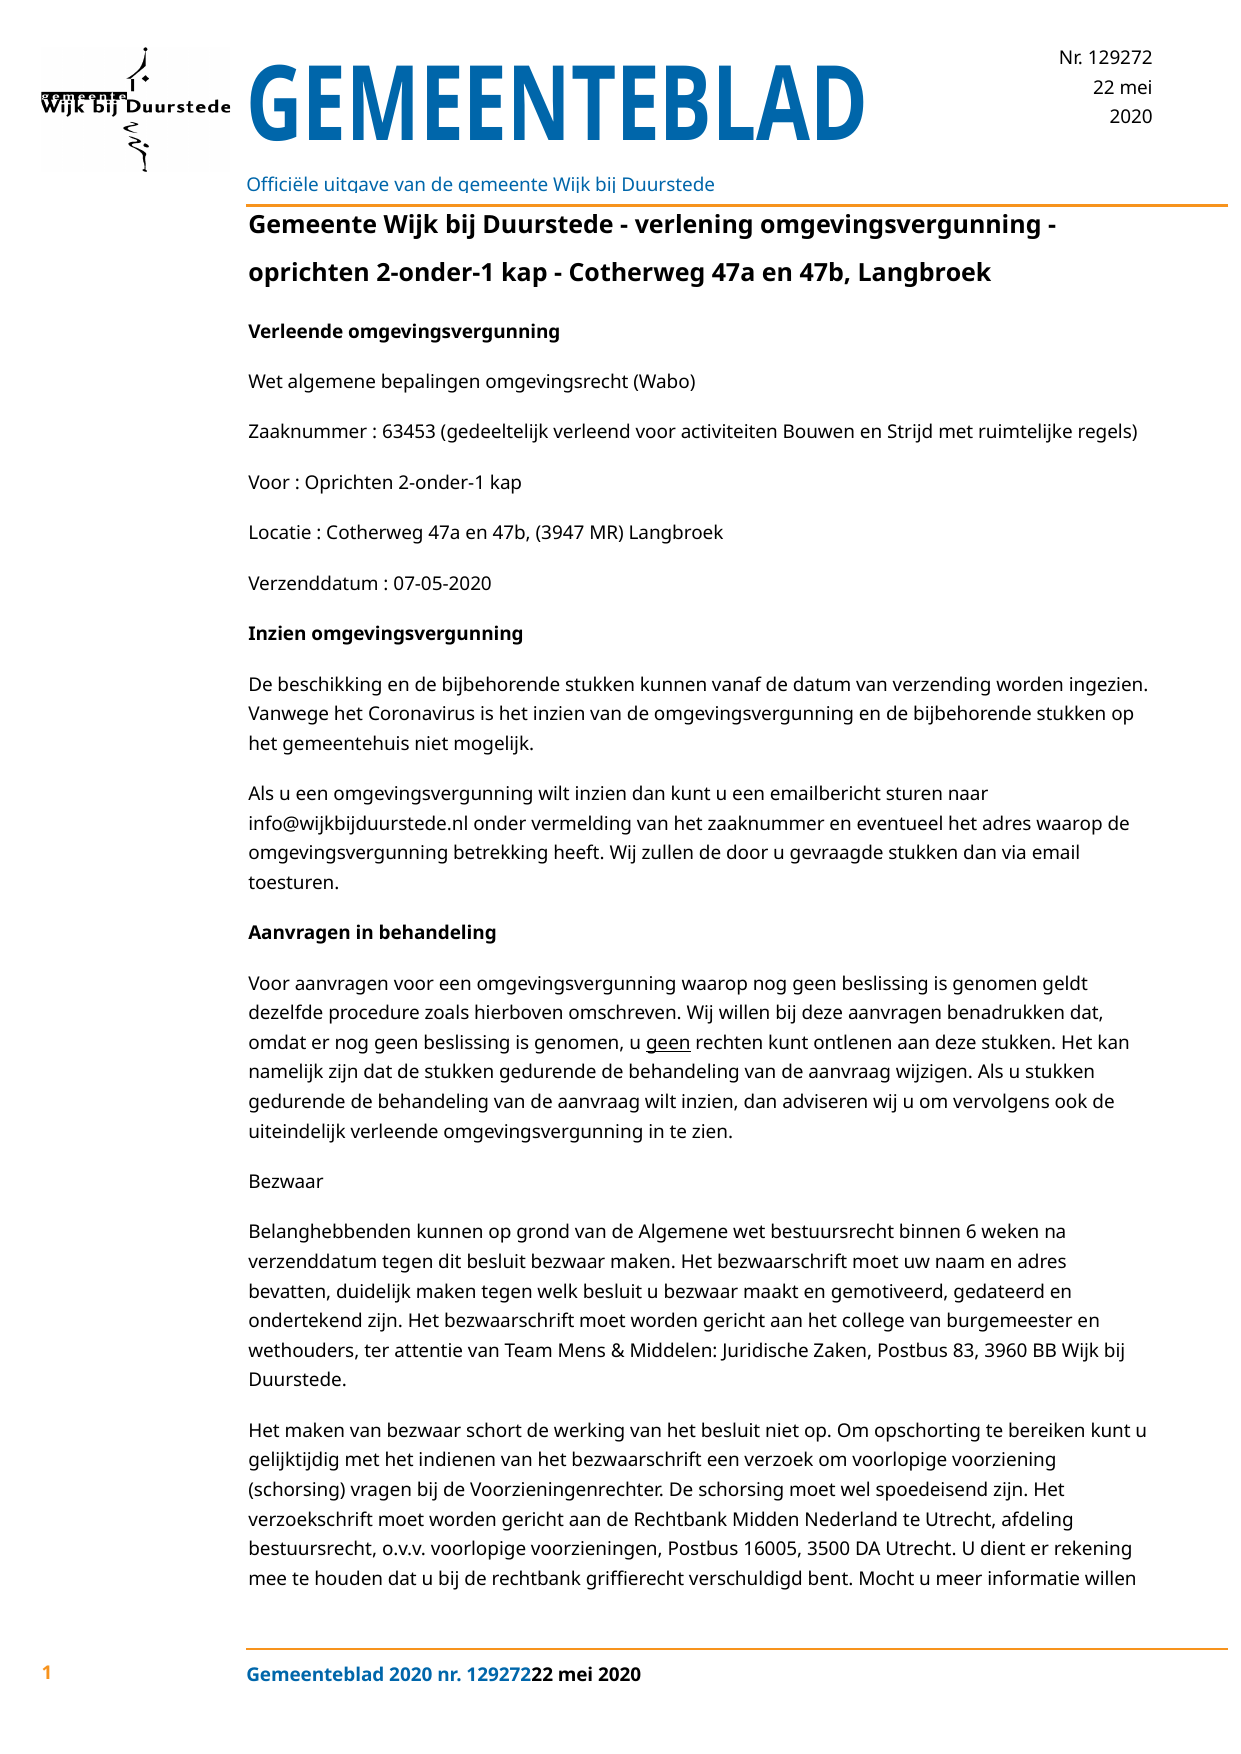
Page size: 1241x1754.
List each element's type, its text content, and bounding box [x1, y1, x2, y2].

text Locatie : Cotherweg 47a en 47b, (3947 MR) Langbroek [248, 519, 1152, 545]
text Inzien omgevingsvergunning [248, 620, 1152, 646]
text Zaaknummer : 63453 (gedeeltelijk verleend voor activiteiten Bouwen en Strijd met ruimtelijke regels) [248, 419, 1152, 444]
text De beschikking en de bijbehorende stukken kunnen vanaf de datum van verzending worden ingezien. Vanwege het Coronavirus is het inzien van de omgevingsvergunning en de bijbehorende stukken op het gemeentehuis niet mogelijk. [248, 671, 1152, 756]
text Voor : Oprichten 2-onder-1 kap [248, 469, 1152, 495]
text Voor aanvragen voor een omgevingsvergunning waarop nog geen beslissing is genomen geldt dezelfde procedure zoals hierboven omschreven. Wij willen bij deze aanvragen benadrukken dat, omdat er nog geen beslissing is genomen, u geen rechten kunt ontlenen aan deze stukken. Het kan namelijk zijn dat de stukken gedurende de behandeling van de aanvraag wijzigen. Als u stukken gedurende de behandeling van de aanvraag wilt inzien, dan adviseren wij u om vervolgens ook de uiteindelijk verleende omgevingsvergunning in te zien. [248, 970, 1152, 1144]
picture [41, 47, 231, 172]
text Gemeente Wijk bij Duurstede - verlening omgevingsvergunning - oprichten 2-onder-1 kap - Cotherweg 47a en 47b, Langbroek [248, 207, 1152, 288]
text Verzenddatum : 07-05-2020 [248, 570, 1152, 596]
text Verleende omgevingsvergunning [248, 318, 1152, 344]
text Bezwaar [248, 1168, 1152, 1194]
text Als u een omgevingsvergunning wilt inzien dan kunt u een emailbericht sturen naar info@wijkbijduurstede.nl onder vermelding van het zaaknummer en eventueel het adres waarop de omgevingsvergunning betrekking heeft. Wij zullen de door u gevraagde stukken dan via email toesturen. [248, 780, 1152, 895]
text Belanghebbenden kunnen op grond van de Algemene wet bestuursrecht binnen 6 weken na verzenddatum tegen dit besluit bezwaar maken. Het bezwaarschrift moet uw naam en adres bevatten, duidelijk maken tegen welk besluit u bezwaar maakt en gemotiveerd, gedateerd en ondertekend zijn. Het bezwaarschrift moet worden gericht aan het college van burgemeester en wethouders, ter attentie van Team Mens & Middelen: Juridische Zaken, Postbus 83, 3960 BB Wijk bij Duurstede. [248, 1219, 1152, 1392]
text Het maken van bezwaar schort de werking van het besluit niet op. Om opschorting te bereiken kunt u gelijktijdig met het indienen van het bezwaarschrift een verzoek om voorlopige voorziening (schorsing) vragen bij de Voorzieningenrechter. De schorsing moet wel spoedeisend zijn. Het verzoekschrift moet worden gericht aan de Rechtbank Midden Nederland te Utrecht, afdeling bestuursrecht, o.v.v. voorlopige voorzieningen, Postbus 16005, 3500 DA Utrecht. U dient er rekening mee te houden dat u bij de rechtbank griffierecht verschuldigd bent. Mocht u meer informatie willen [248, 1417, 1152, 1591]
text Wet algemene bepalingen omgevingsrecht (Wabo) [248, 368, 1152, 394]
text Aanvragen in behandeling [248, 919, 1152, 945]
